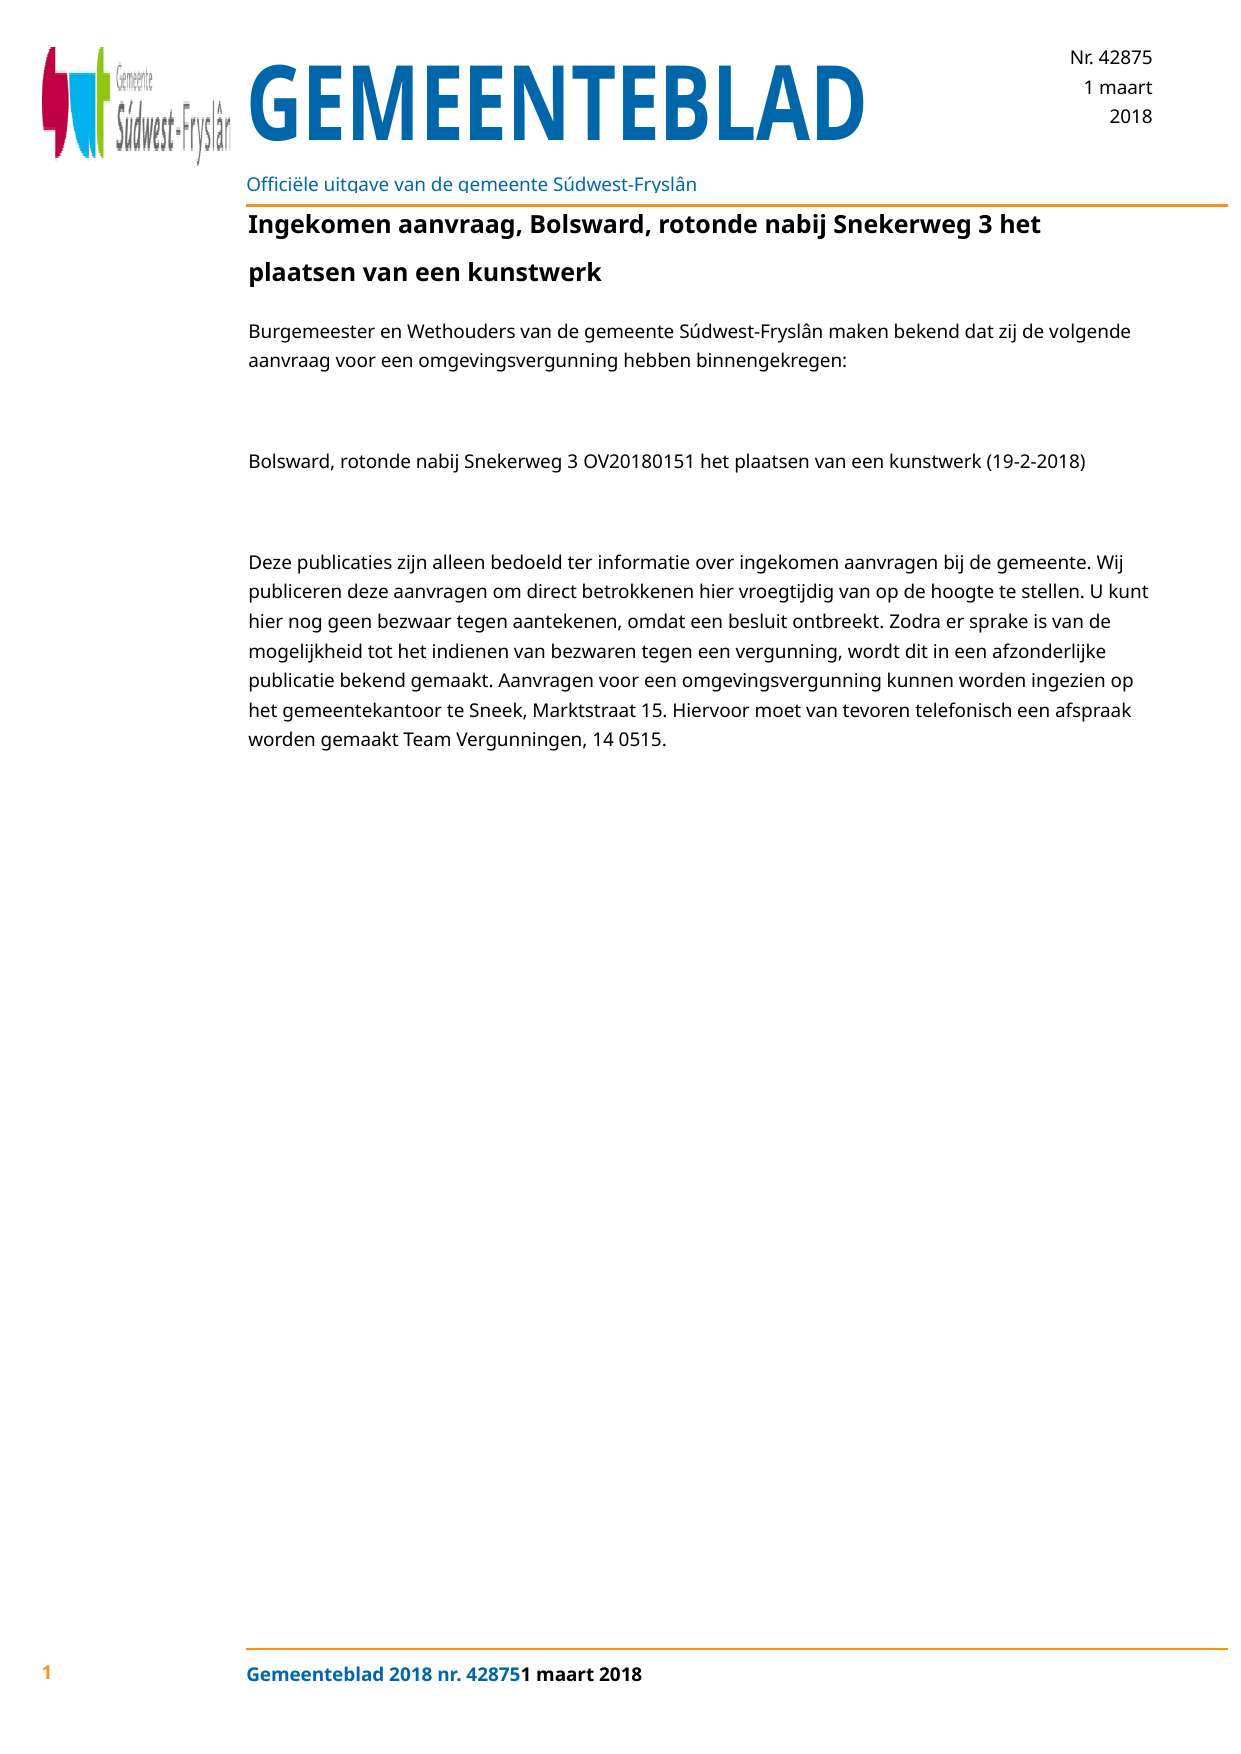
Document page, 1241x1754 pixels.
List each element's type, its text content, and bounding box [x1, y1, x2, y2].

text Burgemeester en Wethouders van de gemeente Súdwest-Fryslân maken bekend dat zij de volgende aanvraag voor een omgevingsvergunning hebben binnengekregen: [248, 318, 1152, 373]
text Deze publicaties zijn alleen bedoeld ter informatie over ingekomen aanvragen bij de gemeente. Wij publiceren deze aanvragen om direct betrokkenen hier vroegtijdig van op de hoogte te stellen. U kunt hier nog geen bezwaar tegen aantekenen, omdat een besluit ontbreekt. Zodra er sprake is van de mogelijkheid tot het indienen van bezwaren tegen een vergunning, wordt dit in een afzonderlijke publicatie bekend gemaakt. Aanvragen voor een omgevingsvergunning kunnen worden ingezien op het gemeentekantoor te Sneek, Marktstraat 15. Hiervoor moet van tevoren telefonisch een afspraak worden gemaakt Team Vergunningen, 14 0515. [248, 549, 1152, 752]
text Bolsward, rotonde nabij Snekerweg 3 OV20180151 het plaatsen van een kunstwerk (19-2-2018) [248, 448, 1152, 474]
text Ingekomen aanvraag, Bolsward, rotonde nabij Snekerweg 3 het plaatsen van een kunstwerk [248, 207, 1152, 288]
picture [41, 47, 231, 172]
